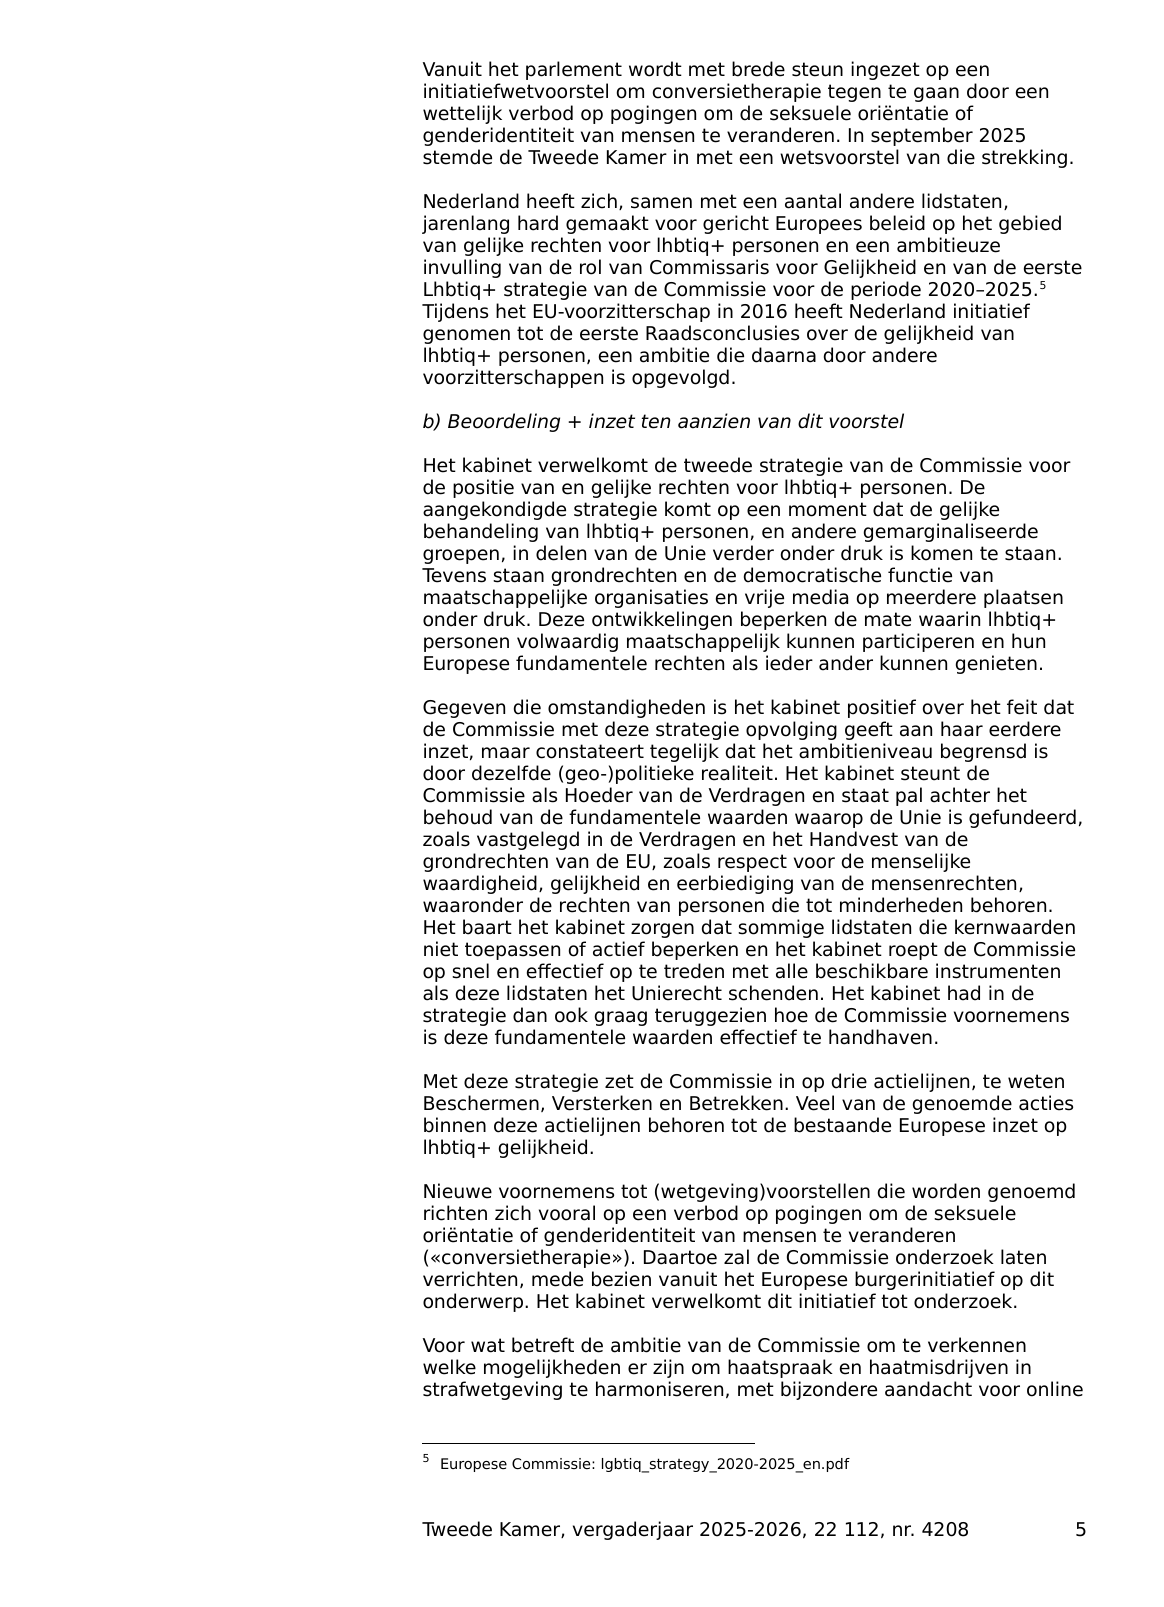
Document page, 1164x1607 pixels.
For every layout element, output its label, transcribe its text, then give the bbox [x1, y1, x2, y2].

text Het kabinet verwelkomt de tweede strategie van de Commissie voor de positie van en gelijke rechten voor lhbtiq+ personen. De aangekondigde strategie komt op een moment dat de gelijke behandeling van lhbtiq+ personen, en andere gemarginaliseerde groepen, in delen van de Unie verder onder druk is komen te staan. Tevens staan grondrechten en de democratische functie van maatschappelijke organisaties en vrije media op meerdere plaatsen onder druk. Deze ontwikkelingen beperken de mate waarin lhbtiq+ personen volwaardig maatschappelijk kunnen participeren en hun Europese fundamentele rechten als ieder ander kunnen genieten. [422, 455, 1087, 675]
text Europese Commissie: lgbtiq_strategy_2020-2025_en.pdf [422, 1452, 1087, 1474]
text Vanuit het parlement wordt met brede steun ingezet op een initiatiefwetvoorstel om conversietherapie tegen te gaan door een wettelijk verbod op pogingen om de seksuele oriëntatie of genderidentiteit van mensen te veranderen. In september 2025 stemde de Tweede Kamer in met een wetsvoorstel van die strekking. [422, 59, 1087, 169]
text Voor wat betreft de ambitie van de Commissie om te verkennen welke mogelijkheden er zijn om haatspraak en haatmisdrijven in strafwetgeving te harmoniseren, met bijzondere aandacht voor online [422, 1335, 1087, 1401]
text Nieuwe voornemens tot (wetgeving)voorstellen die worden genoemd richten zich vooral op een verbod op pogingen om de seksuele oriëntatie of genderidentiteit van mensen te veranderen («conversietherapie»). Daartoe zal de Commissie onderzoek laten verrichten, mede bezien vanuit het Europese burgerinitiatief op dit onderwerp. Het kabinet verwelkomt dit initiatief tot onderzoek. [422, 1181, 1087, 1313]
text Gegeven die omstandigheden is het kabinet positief over het feit dat de Commissie met deze strategie opvolging geeft aan haar eerdere inzet, maar constateert tegelijk dat het ambitieniveau begrensd is door dezelfde (geo-)politieke realiteit. Het kabinet steunt de Commissie als Hoeder van de Verdragen en staat pal achter het behoud van de fundamentele waarden waarop de Unie is gefundeerd, zoals vastgelegd in de Verdragen en het Handvest van de grondrechten van de EU, zoals respect voor de menselijke waardigheid, gelijkheid en eerbiediging van de mensenrechten, waaronder de rechten van personen die tot minderheden behoren. Het baart het kabinet zorgen dat sommige lidstaten die kernwaarden niet toepassen of actief beperken en het kabinet roept de Commissie op snel en effectief op te treden met alle beschikbare instrumenten als deze lidstaten het Unierecht schenden. Het kabinet had in de strategie dan ook graag teruggezien hoe de Commissie voornemens is deze fundamentele waarden effectief te handhaven. [422, 697, 1087, 1049]
text Met deze strategie zet de Commissie in op drie actielijnen, te weten Beschermen, Versterken en Betrekken. Veel van de genoemde acties binnen deze actielijnen behoren tot de bestaande Europese inzet op lhbtiq+ gelijkheid. [422, 1071, 1087, 1159]
subtitle b) Beoordeling + inzet ten aanzien van dit voorstel [422, 411, 1087, 433]
text Nederland heeft zich, samen met een aantal andere lidstaten, jarenlang hard gemaakt voor gericht Europees beleid op het gebied van gelijke rechten voor lhbtiq+ personen en een ambitieuze invulling van de rol van Commissaris voor Gelijkheid en van de eerste Lhbtiq+ strategie van de Commissie voor de periode 2020–2025. Tijdens het EU-voorzitterschap in 2016 heeft Nederland initiatief genomen tot de eerste Raadsconclusies over de gelijkheid van lhbtiq+ personen, een ambitie die daarna door andere voorzitterschappen is opgevolgd. [422, 191, 1087, 389]
